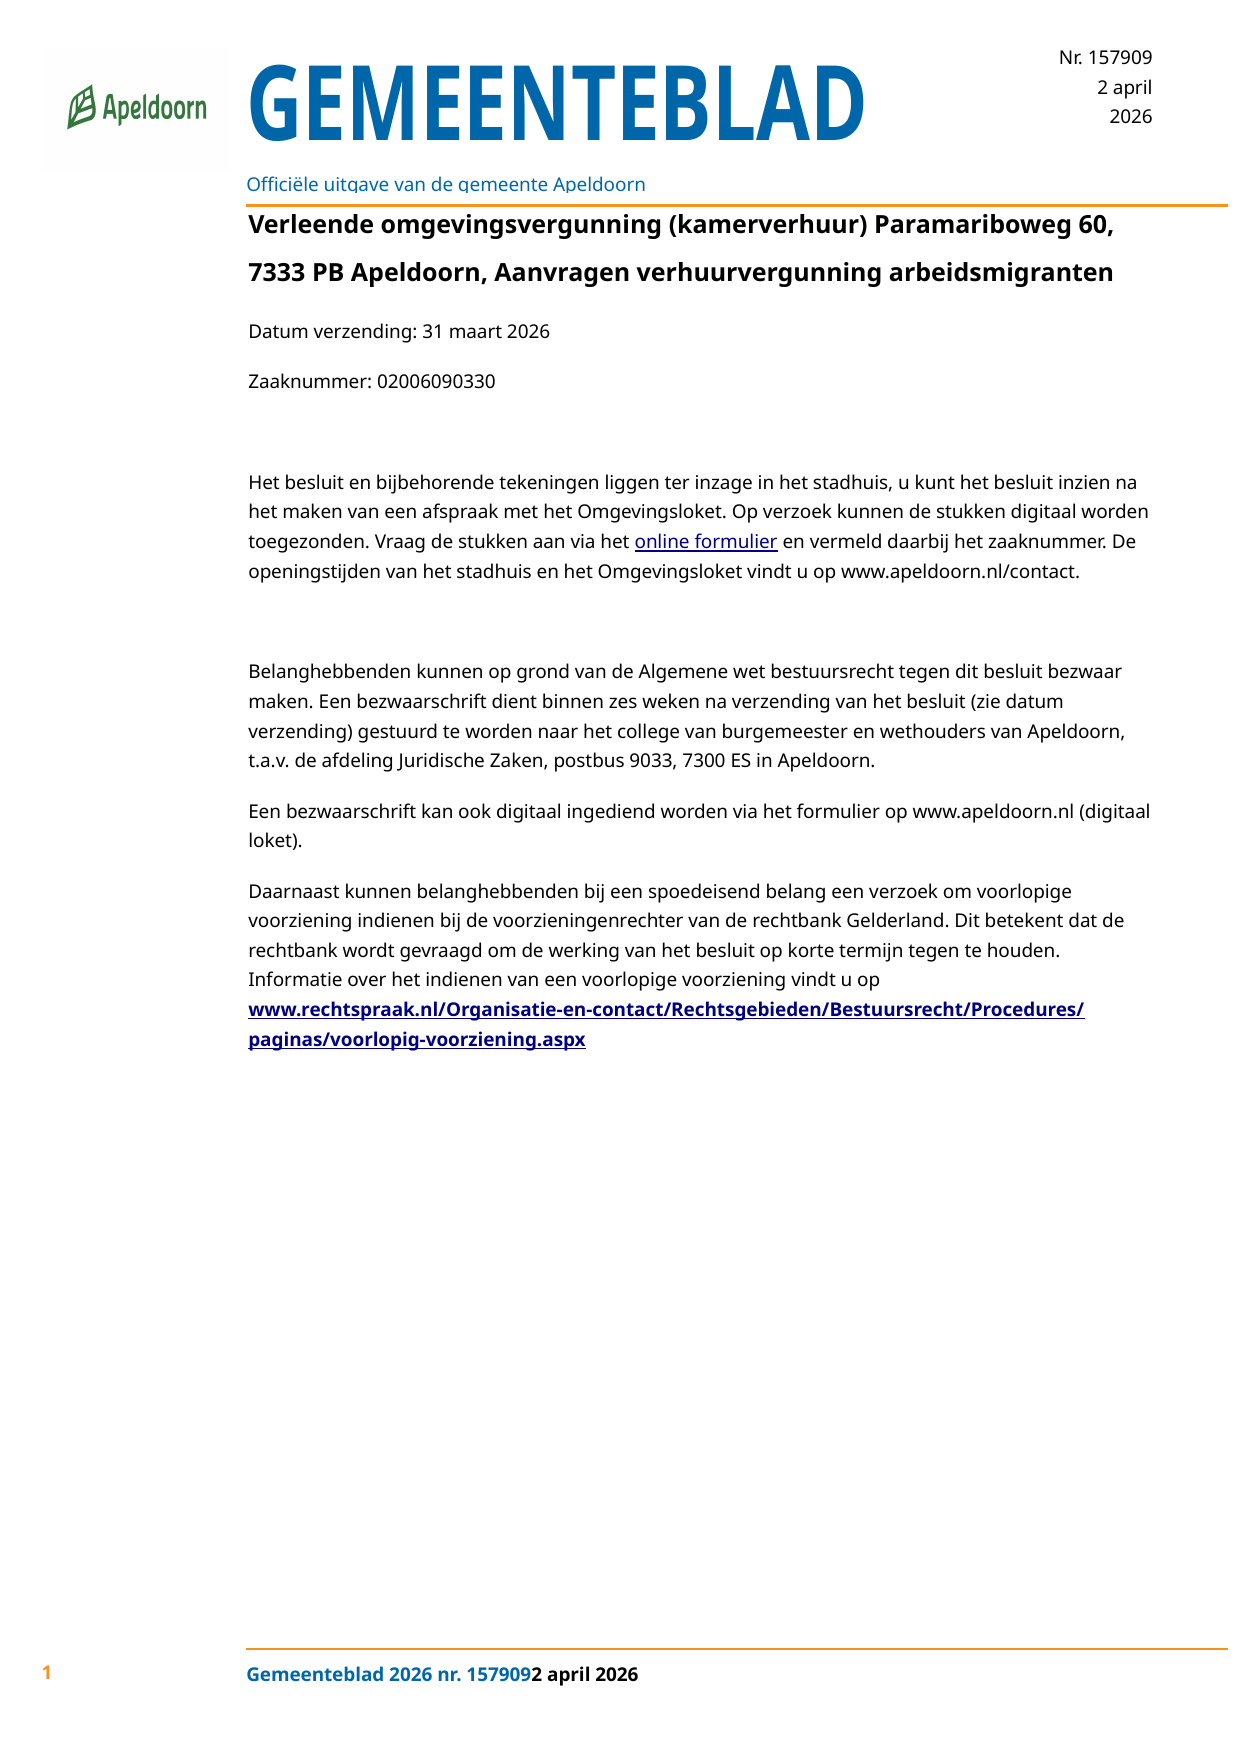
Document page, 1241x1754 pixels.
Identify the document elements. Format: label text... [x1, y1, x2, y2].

text Datum verzending: 31 maart 2026 [248, 318, 1152, 344]
text Belanghebbenden kunnen op grond van de Algemene wet bestuursrecht tegen dit besluit bezwaar maken. Een bezwaarschrift dient binnen zes weken na verzending van het besluit (zie datum verzending) gestuurd te worden naar het college van burgemeester en wethouders van Apeldoorn, t.a.v. de afdeling Juridische Zaken, postbus 9033, 7300 ES in Apeldoorn. [248, 659, 1152, 773]
picture [41, 47, 231, 172]
text Zaaknummer: 02006090330 [248, 368, 1152, 394]
text Daarnaast kunnen belanghebbenden bij een spoedeisend belang een verzoek om voorlopige voorziening indienen bij de voorzieningenrechter van de rechtbank Gelderland. Dit betekent dat de rechtbank wordt gevraagd om de werking van het besluit op korte termijn tegen te houden. Informatie over het indienen van een voorlopige voorziening vindt u op www.rechtspraak.nl/Organisatie-en-contact/Rechtsgebieden/Bestuursrecht/Procedures/paginas/voorlopig-voorziening.aspx [248, 878, 1152, 1052]
text Een bezwaarschrift kan ook digitaal ingediend worden via het formulier op www.apeldoorn.nl (digitaal loket). [248, 798, 1152, 853]
text Het besluit en bijbehorende tekeningen liggen ter inzage in het stadhuis, u kunt het besluit inzien na het maken van een afspraak met het Omgevingsloket. Op verzoek kunnen de stukken digitaal worden toegezonden. Vraag de stukken aan via het online formulier en vermeld daarbij het zaaknummer. De openingstijden van het stadhuis en het Omgevingsloket vindt u op www.apeldoorn.nl/contact. [248, 469, 1152, 584]
text Verleende omgevingsvergunning (kamerverhuur) Paramariboweg 60, 7333 PB Apeldoorn, Aanvragen verhuurvergunning arbeidsmigranten [248, 207, 1152, 288]
